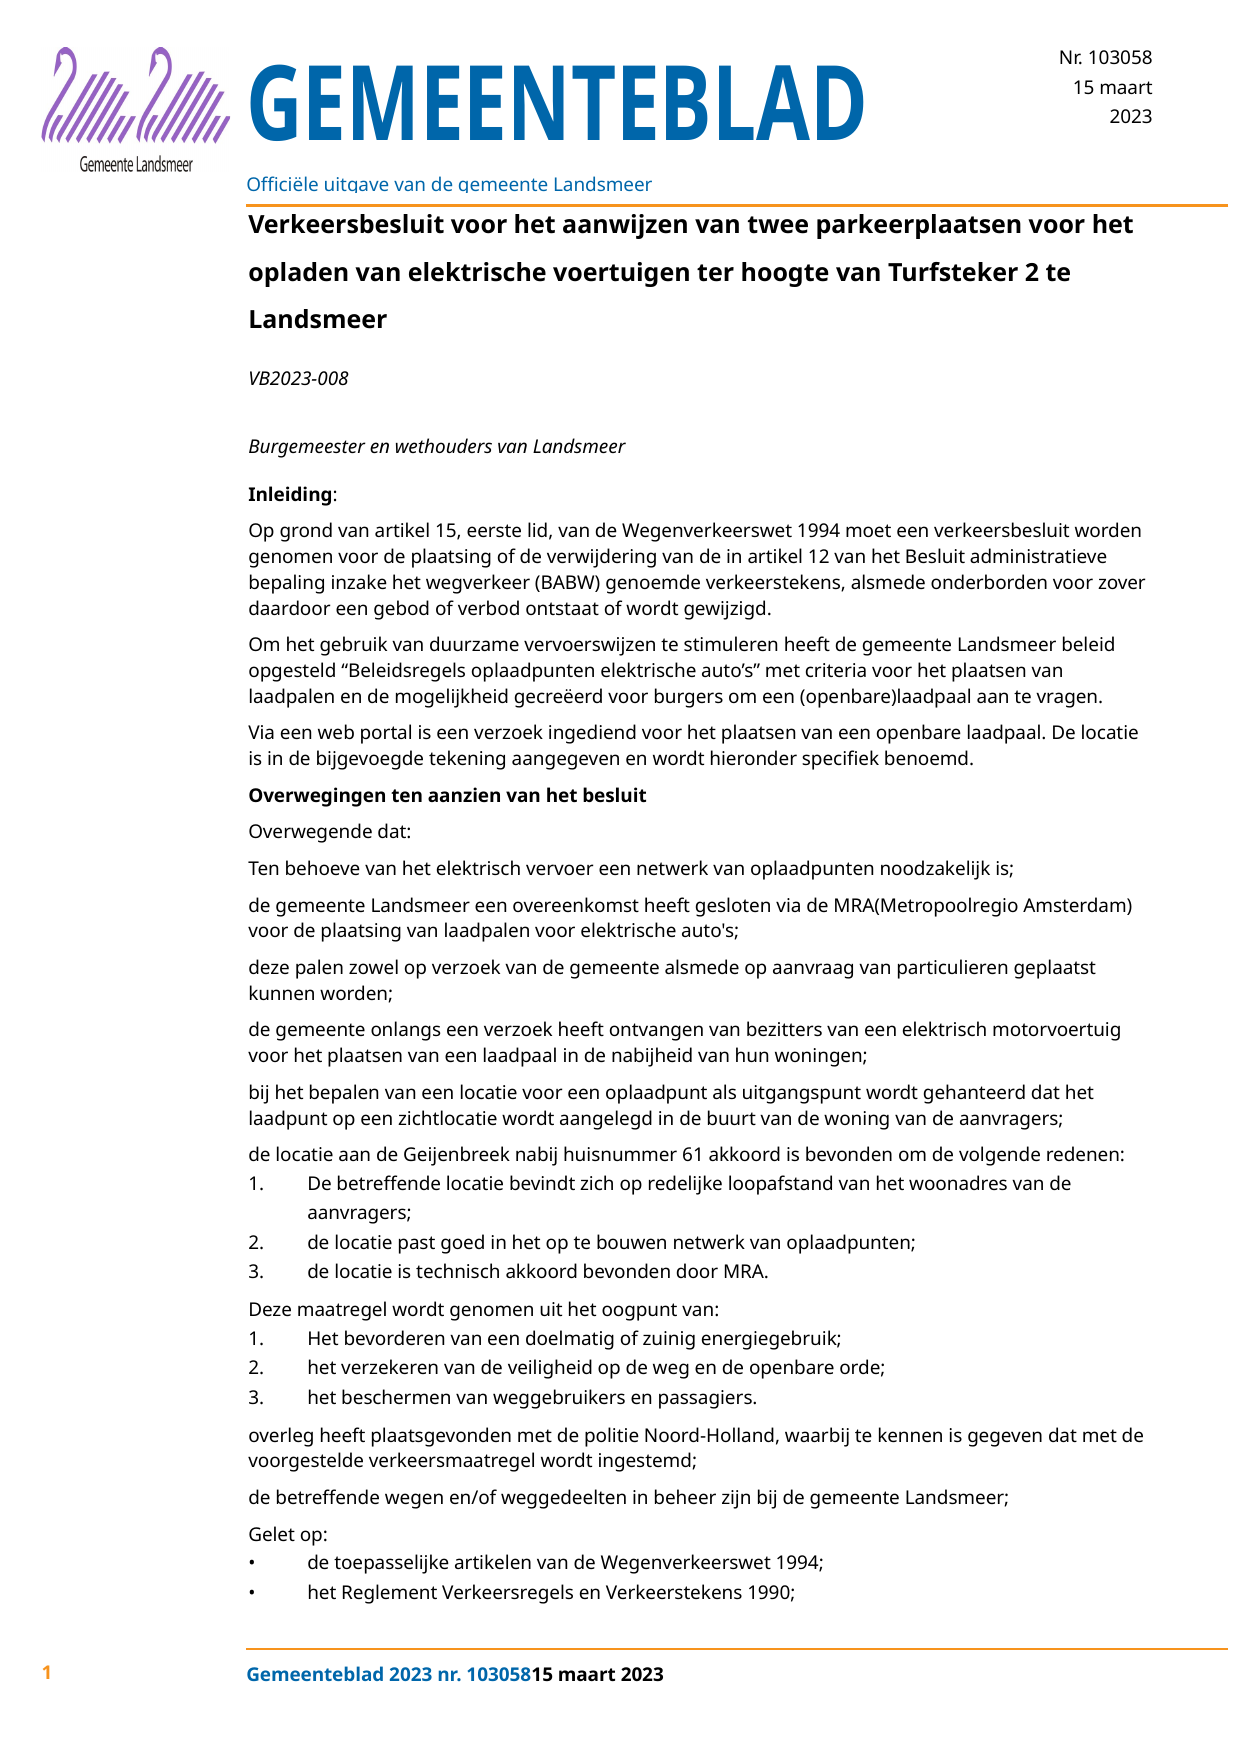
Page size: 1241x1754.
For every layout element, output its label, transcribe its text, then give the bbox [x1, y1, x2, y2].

list de locatie past goed in het op te bouwen netwerk van oplaadpunten; [248, 1229, 1152, 1255]
text VB2023-008 [248, 366, 1152, 391]
list het verzekeren van de veiligheid op de weg en de openbare orde; [248, 1354, 1152, 1380]
list De betreffende locatie bevindt zich op redelijke loopafstand van het woonadres van de aanvragers; [248, 1170, 1152, 1225]
text deze palen zowel op verzoek van de gemeente alsmede op aanvraag van particulieren geplaatst kunnen worden; [248, 954, 1152, 1006]
list de toepasselijke artikelen van de Wegenverkeerswet 1994; [248, 1549, 1152, 1575]
text de gemeente Landsmeer een overeenkomst heeft gesloten via de MRA(Metropoolregio Amsterdam) voor de plaatsing van laadpalen voor elektrische auto's; [248, 892, 1152, 943]
text Op grond van artikel 15, eerste lid, van de Wegenverkeerswet 1994 moet een verkeersbesluit worden genomen voor de plaatsing of de verwijdering van de in artikel 12 van het Besluit administratieve bepaling inzake het wegverkeer (BABW) genoemde verkeerstekens, alsmede onderborden voor zover daardoor een gebod of verbod ontstaat of wordt gewijzigd. [248, 517, 1152, 620]
text Ten behoeve van het elektrisch vervoer een netwerk van oplaadpunten noodzakelijk is; [248, 855, 1152, 881]
text Gelet op: [248, 1521, 1152, 1547]
text Om het gebruik van duurzame vervoerswijzen te stimuleren heeft de gemeente Landsmeer beleid opgesteld “Beleidsregels oplaadpunten elektrische auto’s” met criteria voor het plaatsen van laadpalen en de mogelijkheid gecreëerd voor burgers om een (openbare)laadpaal aan te vragen. [248, 631, 1152, 708]
list de locatie is technisch akkoord bevonden door MRA. [248, 1258, 1152, 1284]
text Inleiding: [248, 481, 1152, 507]
text de gemeente onlangs een verzoek heeft ontvangen van bezitters van een elektrisch motorvoertuig voor het plaatsen van een laadpaal in de nabijheid van hun woningen; [248, 1017, 1152, 1068]
text Deze maatregel wordt genomen uit het oogpunt van: [248, 1296, 1152, 1322]
text Via een web portal is een verzoek ingediend voor het plaatsen van een openbare laadpaal. De locatie is in de bijgevoegde tekening aangegeven en wordt hieronder specifiek benoemd. [248, 719, 1152, 771]
text Overwegingen ten aanzien van het besluit [248, 782, 1152, 808]
picture [41, 47, 231, 172]
text Overwegende dat: [248, 818, 1152, 844]
list het Reglement Verkeersregels en Verkeerstekens 1990; [248, 1579, 1152, 1604]
text overleg heeft plaatsgevonden met de politie Noord-Holland, waarbij te kennen is gegeven dat met de voorgestelde verkeersmaatregel wordt ingestemd; [248, 1422, 1152, 1473]
text Verkeersbesluit voor het aanwijzen van twee parkeerplaatsen voor het opladen van elektrische voertuigen ter hoogte van Turfsteker 2 te Landsmeer [248, 207, 1152, 336]
list het beschermen van weggebruikers en passagiers. [248, 1384, 1152, 1410]
text Burgemeester en wethouders van Landsmeer [248, 433, 1152, 459]
list Het bevorderen van een doelmatig of zuinig energiegebruik; [248, 1325, 1152, 1351]
text de betreffende wegen en/of weggedeelten in beheer zijn bij de gemeente Landsmeer; [248, 1484, 1152, 1510]
text de locatie aan de Geijenbreek nabij huisnummer 61 akkoord is bevonden om de volgende redenen: [248, 1141, 1152, 1167]
text bij het bepalen van een locatie voor een oplaadpunt als uitgangspunt wordt gehanteerd dat het laadpunt op een zichtlocatie wordt aangelegd in de buurt van de woning van de aanvragers; [248, 1079, 1152, 1131]
